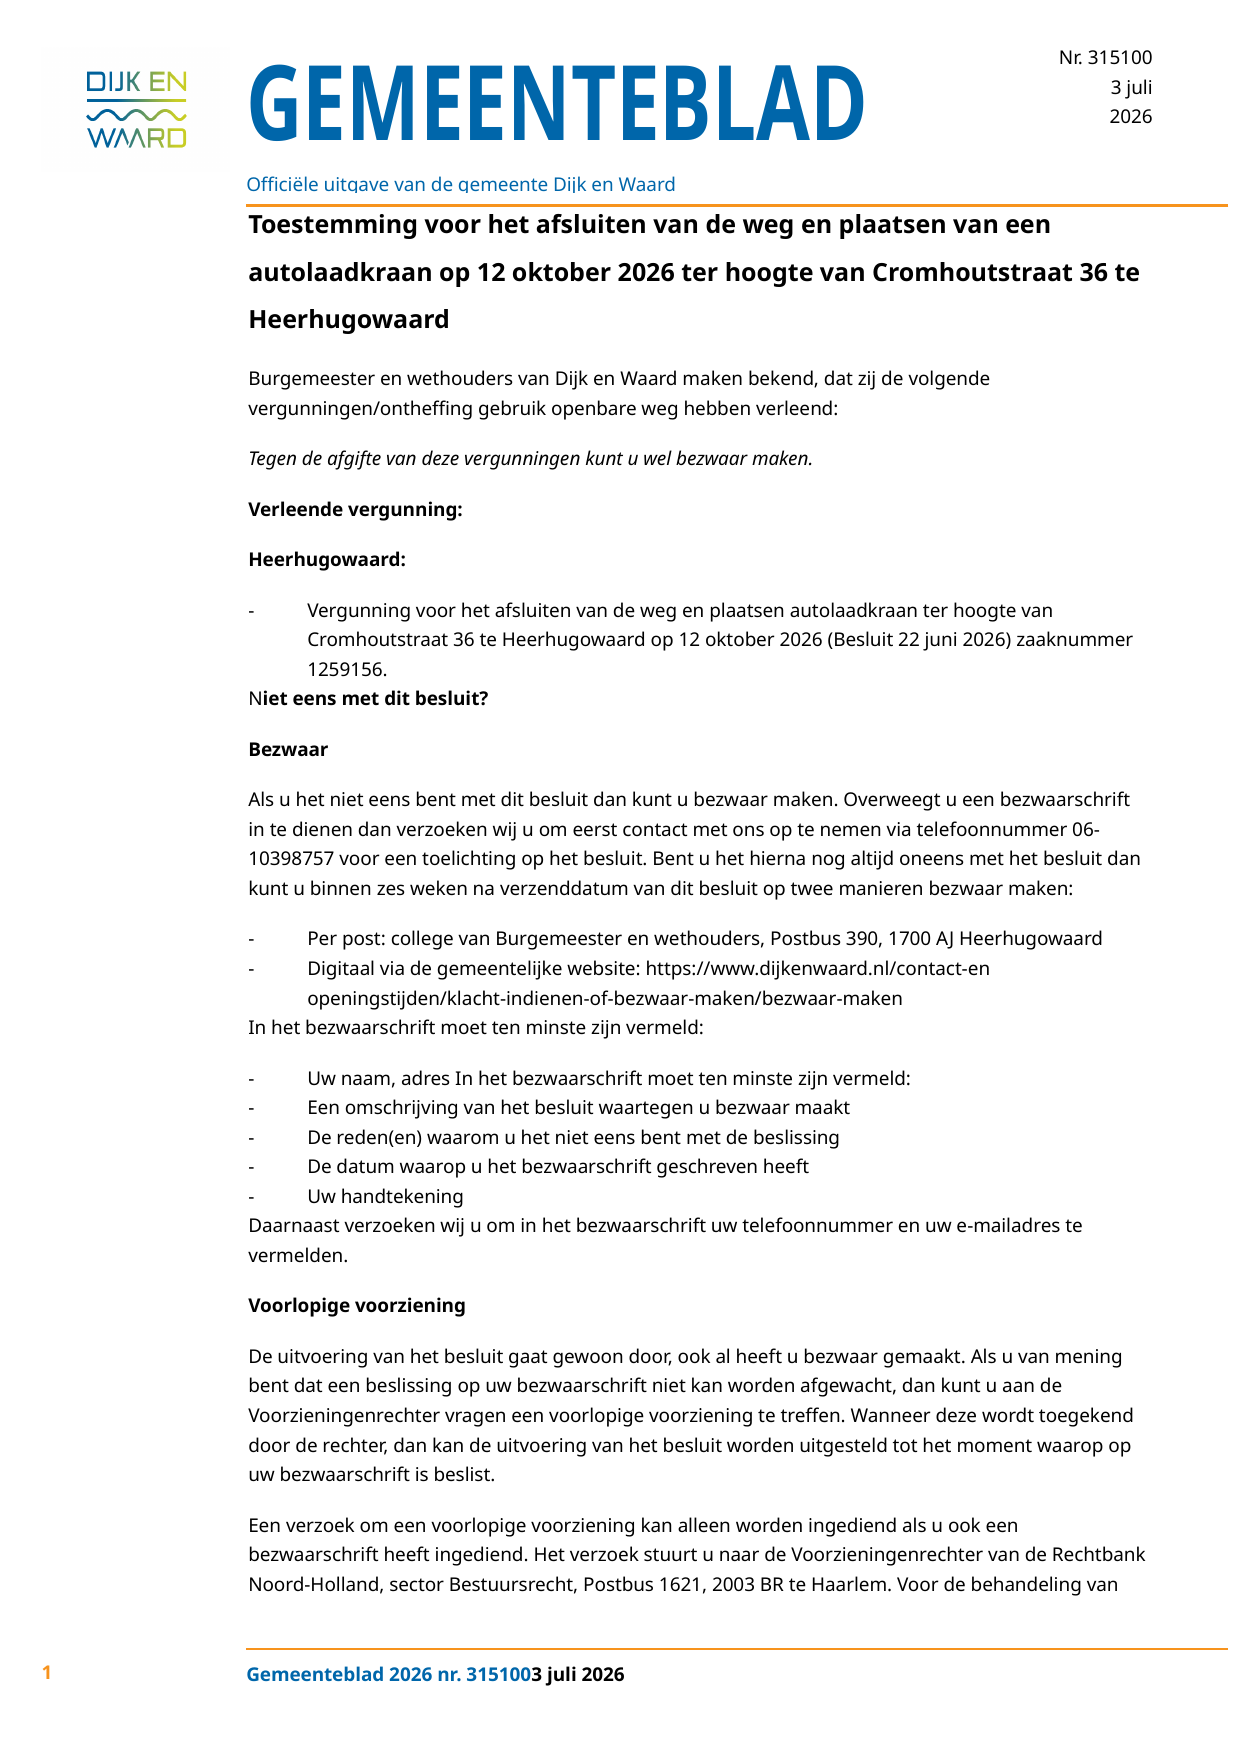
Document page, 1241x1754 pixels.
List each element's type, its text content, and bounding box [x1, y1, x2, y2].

text Heerhugowaard: [248, 546, 1152, 572]
list De reden(en) waarom u het niet eens bent met de beslissing [248, 1124, 1152, 1149]
text Niet eens met dit besluit? [248, 686, 1152, 711]
text De uitvoering van het besluit gaat gewoon door, ook al heeft u bezwaar gemaakt. Als u van mening bent dat een beslissing op uw bezwaarschrift niet kan worden afgewacht, dan kunt u aan de Voorzieningenrechter vragen een voorlopige voorziening te treffen. Wanneer deze wordt toegekend door de rechter, dan kan de uitvoering van het besluit worden uitgesteld tot het moment waarop op uw bezwaarschrift is beslist. [248, 1343, 1152, 1487]
text Toestemming voor het afsluiten van de weg en plaatsen van een autolaadkraan op 12 oktober 2026 ter hoogte van Cromhoutstraat 36 te Heerhugowaard [248, 207, 1152, 336]
list openingstijden/klacht-indienen-of-bezwaar-maken/bezwaar-maken [248, 985, 1152, 1010]
text Verleende vergunning: [248, 496, 1152, 522]
text Voorlopige voorziening [248, 1293, 1152, 1318]
list Uw handtekening [248, 1183, 1152, 1209]
list Digitaal via de gemeentelijke website: https://www.dijkenwaard.nl/contact-en [248, 955, 1152, 981]
text Als u het niet eens bent met dit besluit dan kunt u bezwaar maken. Overweegt u een bezwaarschrift in te dienen dan verzoeken wij u om eerst contact met ons op te nemen via telefoonnummer 06-10398757 voor een toelichting op het besluit. Bent u het hierna nog altijd oneens met het besluit dan kunt u binnen zes weken na verzenddatum van dit besluit op twee manieren bezwaar maken: [248, 786, 1152, 901]
list Vergunning voor het afsluiten van de weg en plaatsen autolaadkraan ter hoogte van Cromhoutstraat 36 te Heerhugowaard op 12 oktober 2026 (Besluit 22 juni 2026) zaaknummer 1259156. [248, 597, 1152, 682]
text Daarnaast verzoeken wij u om in het bezwaarschrift uw telefoonnummer en uw e-mailadres te vermelden. [248, 1213, 1152, 1268]
list Een omschrijving van het besluit waartegen u bezwaar maakt [248, 1094, 1152, 1120]
text Een verzoek om een voorlopige voorziening kan alleen worden ingediend als u ook een bezwaarschrift heeft ingediend. Het verzoek stuurt u naar de Voorzieningenrechter van de Rechtbank Noord-Holland, sector Bestuursrecht, Postbus 1621, 2003 BR te Haarlem. Voor de behandeling van [248, 1512, 1152, 1597]
list Uw naam, adres In het bezwaarschrift moet ten minste zijn vermeld: [248, 1065, 1152, 1090]
list Per post: college van Burgemeester en wethouders, Postbus 390, 1700 AJ Heerhugowaard [248, 926, 1152, 951]
list De datum waarop u het bezwaarschrift geschreven heeft [248, 1153, 1152, 1179]
text Bezwaar [248, 736, 1152, 762]
picture [41, 47, 231, 172]
text Tegen de afgifte van deze vergunningen kunt u wel bezwaar maken. [248, 446, 1152, 471]
text Burgemeester en wethouders van Dijk en Waard maken bekend, dat zij de volgende vergunningen/ontheffing gebruik openbare weg hebben verleend: [248, 366, 1152, 421]
text In het bezwaarschrift moet ten minste zijn vermeld: [248, 1014, 1152, 1040]
